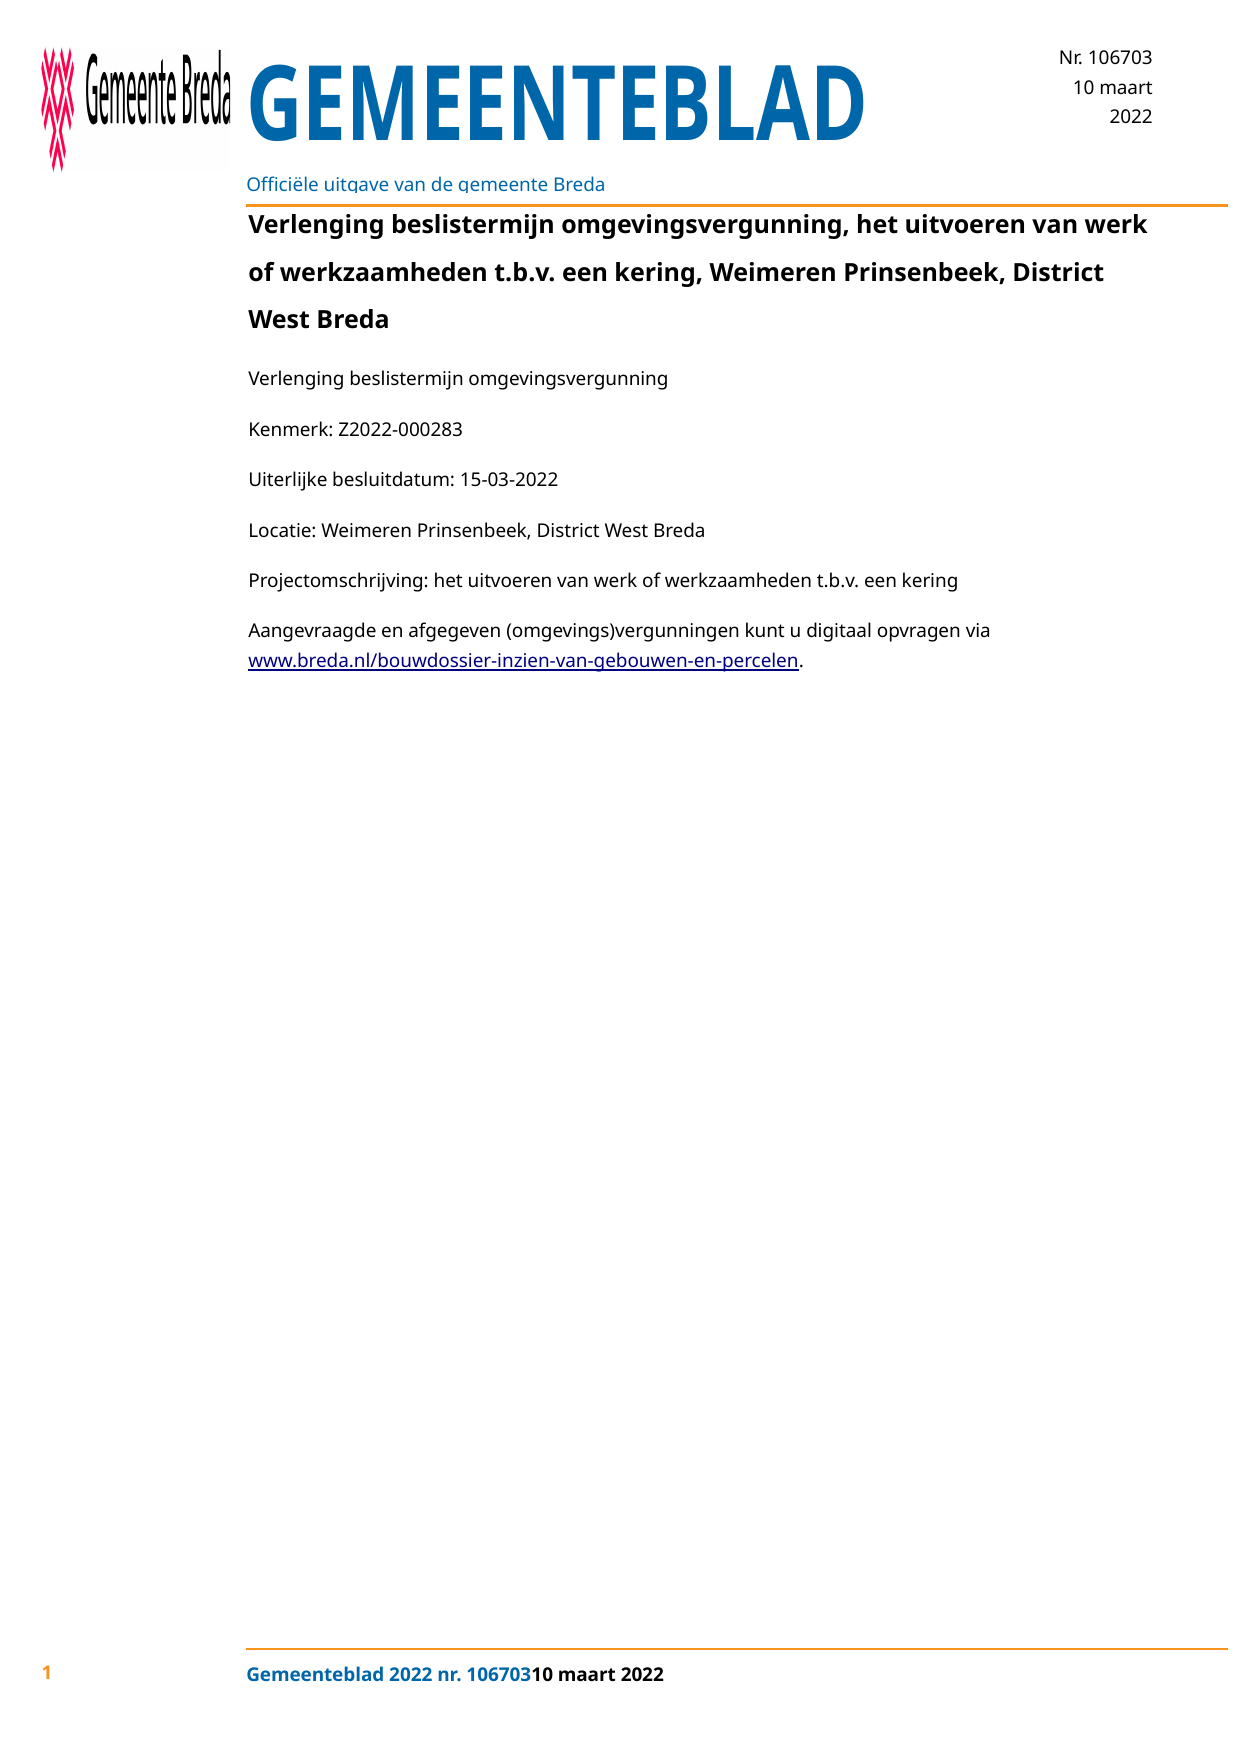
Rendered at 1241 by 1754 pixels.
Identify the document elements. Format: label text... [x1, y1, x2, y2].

text Verlenging beslistermijn omgevingsvergunning, het uitvoeren van werk of werkzaamheden t.b.v. een kering, Weimeren Prinsenbeek, District West Breda [248, 207, 1152, 336]
text Aangevraagde en afgegeven (omgevings)vergunningen kunt u digitaal opvragen via www.breda.nl/bouwdossier-inzien-van-gebouwen-en-percelen. [248, 618, 1152, 673]
text Kenmerk: Z2022-000283 [248, 416, 1152, 442]
picture [41, 47, 231, 172]
text Projectomschrijving: het uitvoeren van werk of werkzaamheden t.b.v. een kering [248, 567, 1152, 593]
text Locatie: Weimeren Prinsenbeek, District West Breda [248, 517, 1152, 542]
text Verlenging beslistermijn omgevingsvergunning [248, 366, 1152, 391]
text Uiterlijke besluitdatum: 15-03-2022 [248, 466, 1152, 492]
